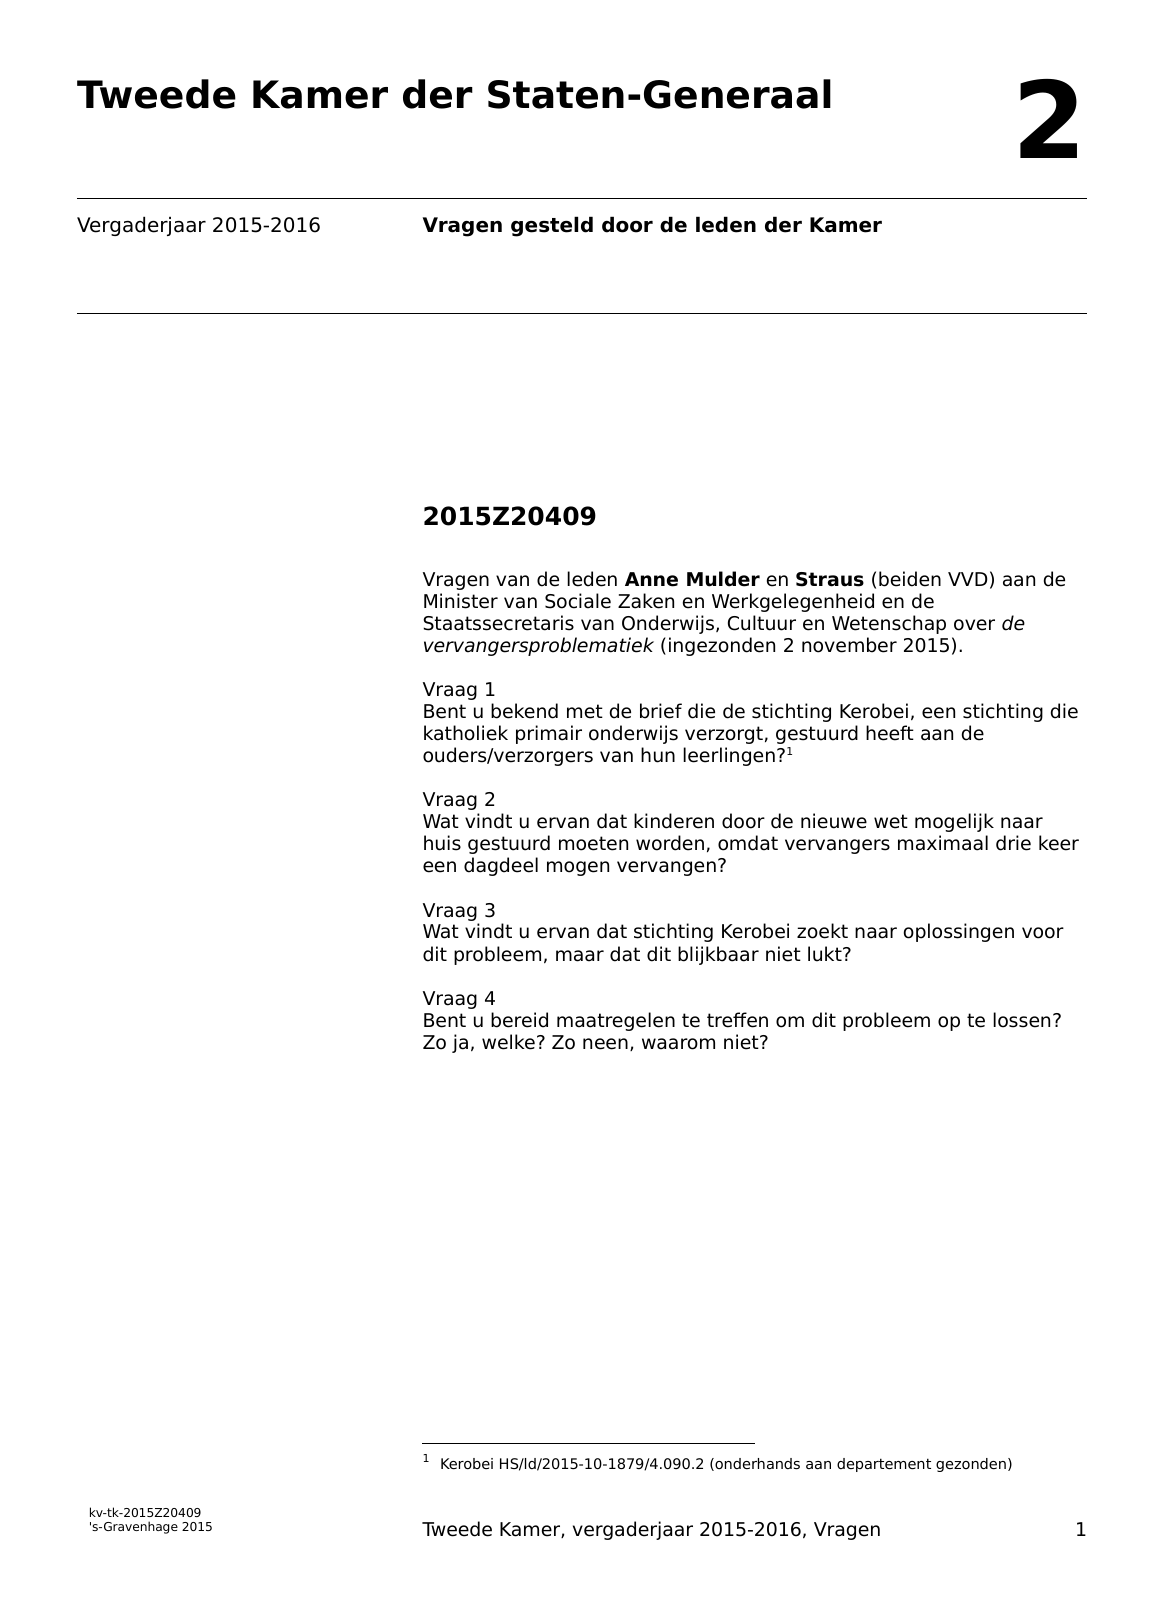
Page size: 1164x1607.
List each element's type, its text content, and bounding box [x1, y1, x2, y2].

text 's-Gravenhage 2015 [88, 1520, 323, 1534]
text Vraag 1 [422, 679, 1087, 701]
text Bent u bekend met de brief die de stichting Kerobei, een stichting die katholiek primair onderwijs verzorgt, gestuurd heeft aan de ouders/verzorgers van hun leerlingen? [422, 701, 1087, 767]
text Wat vindt u ervan dat kinderen door de nieuwe wet mogelijk naar huis gestuurd moeten worden, omdat vervangers maximaal drie keer een dagdeel mogen vervangen? [422, 811, 1087, 877]
table_header 2 [886, 59, 1087, 198]
text Kerobei HS/ld/2015-10-1879/4.090.2 (onderhands aan departement gezonden) [422, 1452, 1087, 1474]
table_header Tweede Kamer der Staten-Generaal [77, 59, 886, 198]
text Wat vindt u ervan dat stichting Kerobei zoekt naar oplossingen voor dit probleem, maar dat dit blijkbaar niet lukt? [422, 921, 1087, 965]
table_cell Vergaderjaar 2015-2016 [77, 199, 422, 313]
text kv-tk-2015Z20409 [88, 1506, 323, 1520]
text 2015Z20409 [422, 502, 1087, 531]
text Vraag 2 [422, 789, 1087, 811]
text Vraag 3 [422, 899, 1087, 921]
text Bent u bereid maatregelen te treffen om dit probleem op te lossen? Zo ja, welke? Zo neen, waarom niet? [422, 1009, 1087, 1053]
table_cell Vragen gesteld door de leden der Kamer [422, 199, 1087, 313]
text Vragen van de leden Anne Mulder en Straus (beiden VVD) aan de Minister van Sociale Zaken en Werkgelegenheid en de Staatssecretaris van Onderwijs, Cultuur en Wetenschap over de vervangersproblematiek (ingezonden 2 november 2015). [422, 569, 1087, 657]
text Vraag 4 [422, 988, 1087, 1009]
